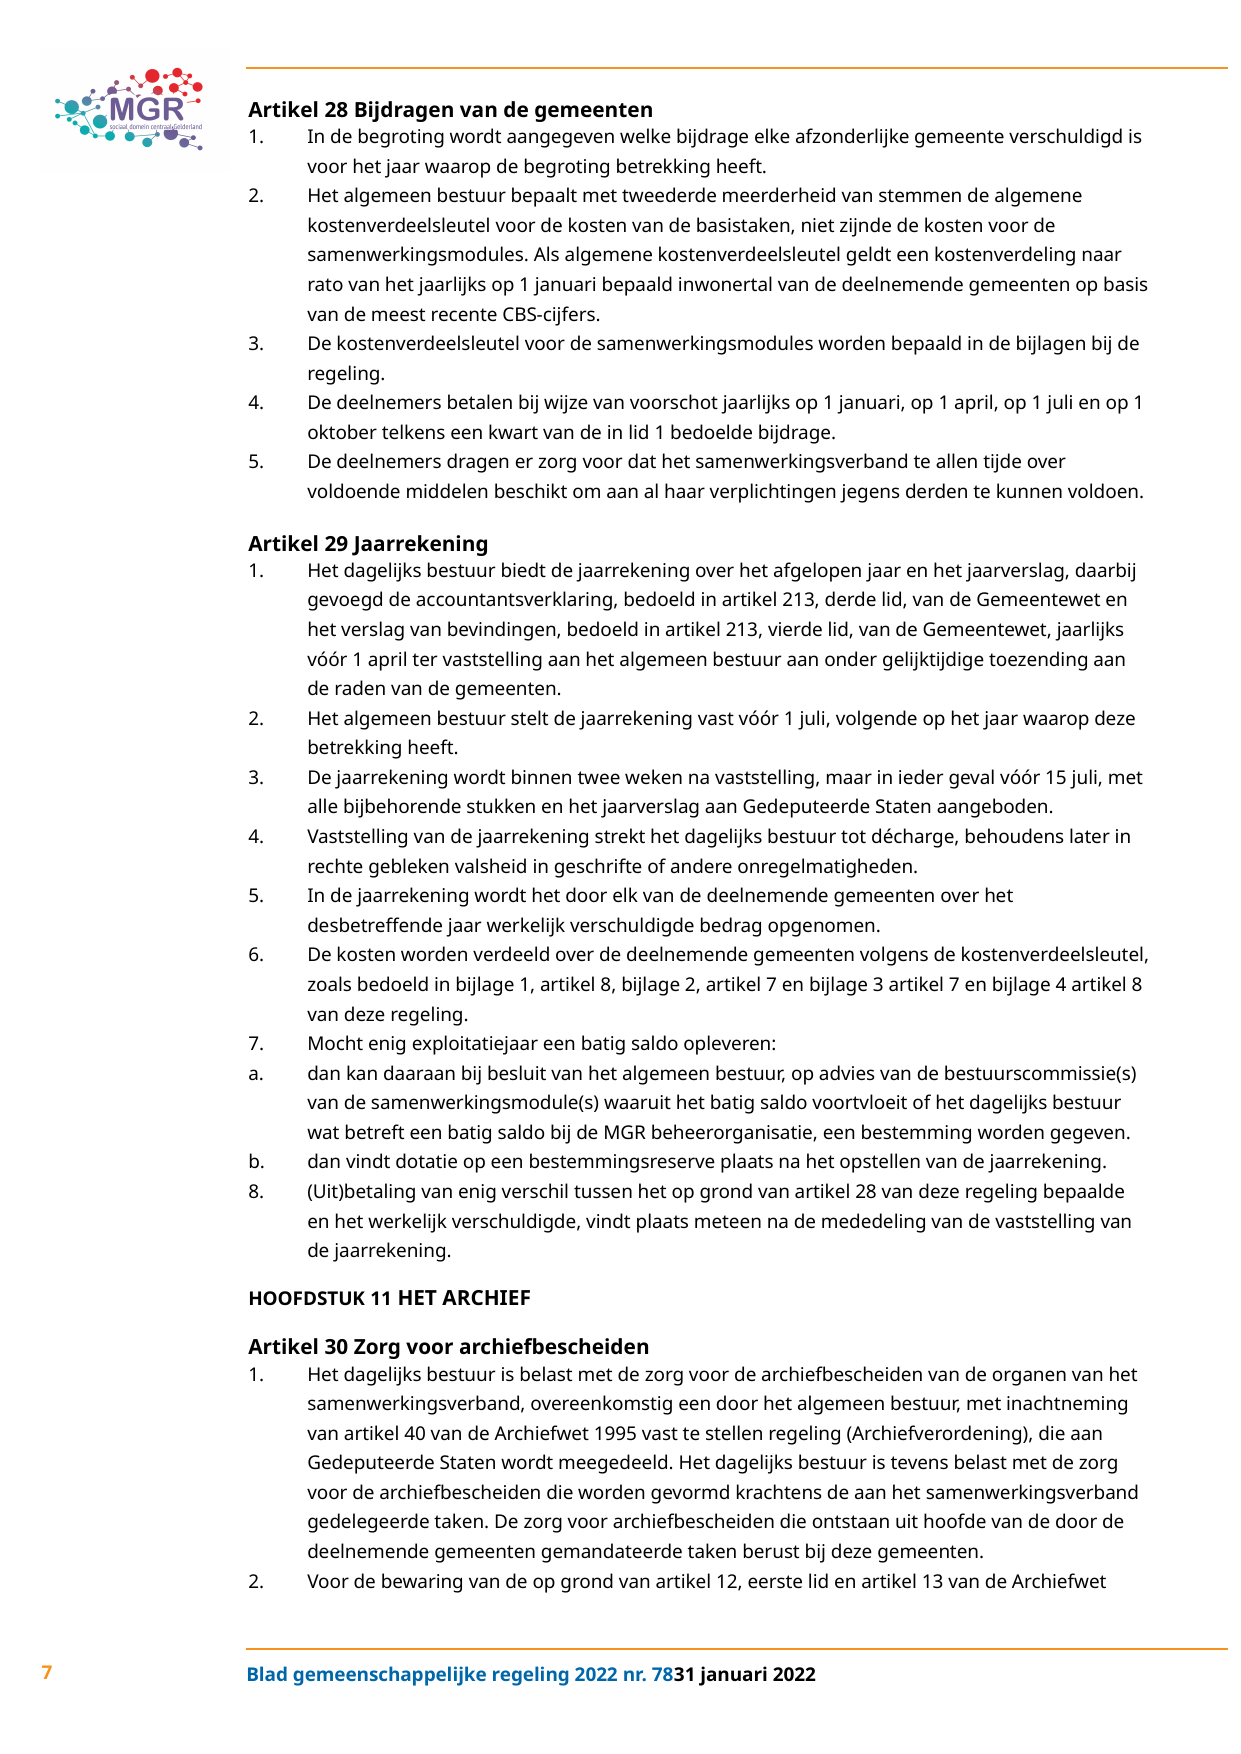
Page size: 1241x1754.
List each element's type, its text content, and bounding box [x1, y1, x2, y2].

list In de jaarrekening wordt het door elk van de deelnemende gemeenten over het desbetreffende jaar werkelijk verschuldigde bedrag opgenomen. [248, 882, 1152, 938]
list Voor de bewaring van de op grond van artikel 12, eerste lid en artikel 13 van de Archiefwet [248, 1568, 1152, 1594]
list Het dagelijks bestuur biedt de jaarrekening over het afgelopen jaar en het jaarverslag, daarbij gevoegd de accountantsverklaring, bedoeld in artikel 213, derde lid, van de Gemeentewet en het verslag van bevindingen, bedoeld in artikel 213, vierde lid, van de Gemeentewet, jaarlijks vóór 1 april ter vaststelling aan het algemeen bestuur aan onder gelijktijdige toezending aan de raden van de gemeenten. [248, 557, 1152, 701]
list (Uit)betaling van enig verschil tussen het op grond van artikel 28 van deze regeling bepaalde en het werkelijk verschuldigde, vindt plaats meteen na de mededeling van de vaststelling van de jaarrekening. [248, 1178, 1152, 1263]
text Artikel 30 Zorg voor archiefbescheiden [248, 1332, 1152, 1361]
list Het algemeen bestuur bepaalt met tweederde meerderheid van stemmen de algemene kostenverdeelsleutel voor de kosten van de basistaken, niet zijnde de kosten voor de samenwerkingsmodules. Als algemene kostenverdeelsleutel geldt een kostenverdeling naar rato van het jaarlijks op 1 januari bepaald inwonertal van de deelnemende gemeenten op basis van de meest recente CBS-cijfers. [248, 182, 1152, 326]
list De deelnemers dragen er zorg voor dat het samenwerkingsverband te allen tijde over voldoende middelen beschikt om aan al haar verplichtingen jegens derden te kunnen voldoen. [248, 449, 1152, 504]
list De deelnemers betalen bij wijze van voorschot jaarlijks op 1 januari, op 1 april, op 1 juli en op 1 oktober telkens een kwart van de in lid 1 bedoelde bijdrage. [248, 389, 1152, 445]
list dan vindt dotatie op een bestemmingsreserve plaats na het opstellen van de jaarrekening. [248, 1149, 1152, 1174]
list De kosten worden verdeeld over de deelnemende gemeenten volgens de kostenverdeelsleutel, zoals bedoeld in bijlage 1, artikel 8, bijlage 2, artikel 7 en bijlage 3 artikel 7 en bijlage 4 artikel 8 van deze regeling. [248, 942, 1152, 1027]
text HOOFDSTUK 11 HET ARCHIEF [248, 1283, 1152, 1312]
list In de begroting wordt aangegeven welke bijdrage elke afzonderlijke gemeente verschuldigd is voor het jaar waarop de begroting betrekking heeft. [248, 123, 1152, 178]
list Het dagelijks bestuur is belast met de zorg voor de archiefbescheiden van de organen van het samenwerkingsverband, overeenkomstig een door het algemeen bestuur, met inachtneming van artikel 40 van de Archiefwet 1995 vast te stellen regeling (Archiefverordening), die aan Gedeputeerde Staten wordt meegedeeld. Het dagelijks bestuur is tevens belast met de zorg voor de archiefbescheiden die worden gevormd krachtens de aan het samenwerkingsverband gedelegeerde taken. De zorg voor archiefbescheiden die ontstaan uit hoofde van de door de deelnemende gemeenten gemandateerde taken berust bij deze gemeenten. [248, 1361, 1152, 1564]
picture [41, 47, 231, 172]
list Vaststelling van de jaarrekening strekt het dagelijks bestuur tot décharge, behoudens later in rechte gebleken valsheid in geschrifte of andere onregelmatigheden. [248, 823, 1152, 879]
list De kostenverdeelsleutel voor de samenwerkingsmodules worden bepaald in de bijlagen bij de regeling. [248, 330, 1152, 386]
list De jaarrekening wordt binnen twee weken na vaststelling, maar in ieder geval vóór 15 juli, met alle bijbehorende stukken en het jaarverslag aan Gedeputeerde Staten aangeboden. [248, 764, 1152, 819]
text Artikel 28 Bijdragen van de gemeenten [248, 95, 1152, 123]
text Artikel 29 Jaarrekening [248, 529, 1152, 557]
list dan kan daaraan bij besluit van het algemeen bestuur, op advies van de bestuurscommissie(s) van de samenwerkingsmodule(s) waaruit het batig saldo voortvloeit of het dagelijks bestuur wat betreft een batig saldo bij de MGR beheerorganisatie, een bestemming worden gegeven. [248, 1060, 1152, 1145]
list Mocht enig exploitatiejaar een batig saldo opleveren: [248, 1030, 1152, 1056]
list Het algemeen bestuur stelt de jaarrekening vast vóór 1 juli, volgende op het jaar waarop deze betrekking heeft. [248, 705, 1152, 760]
